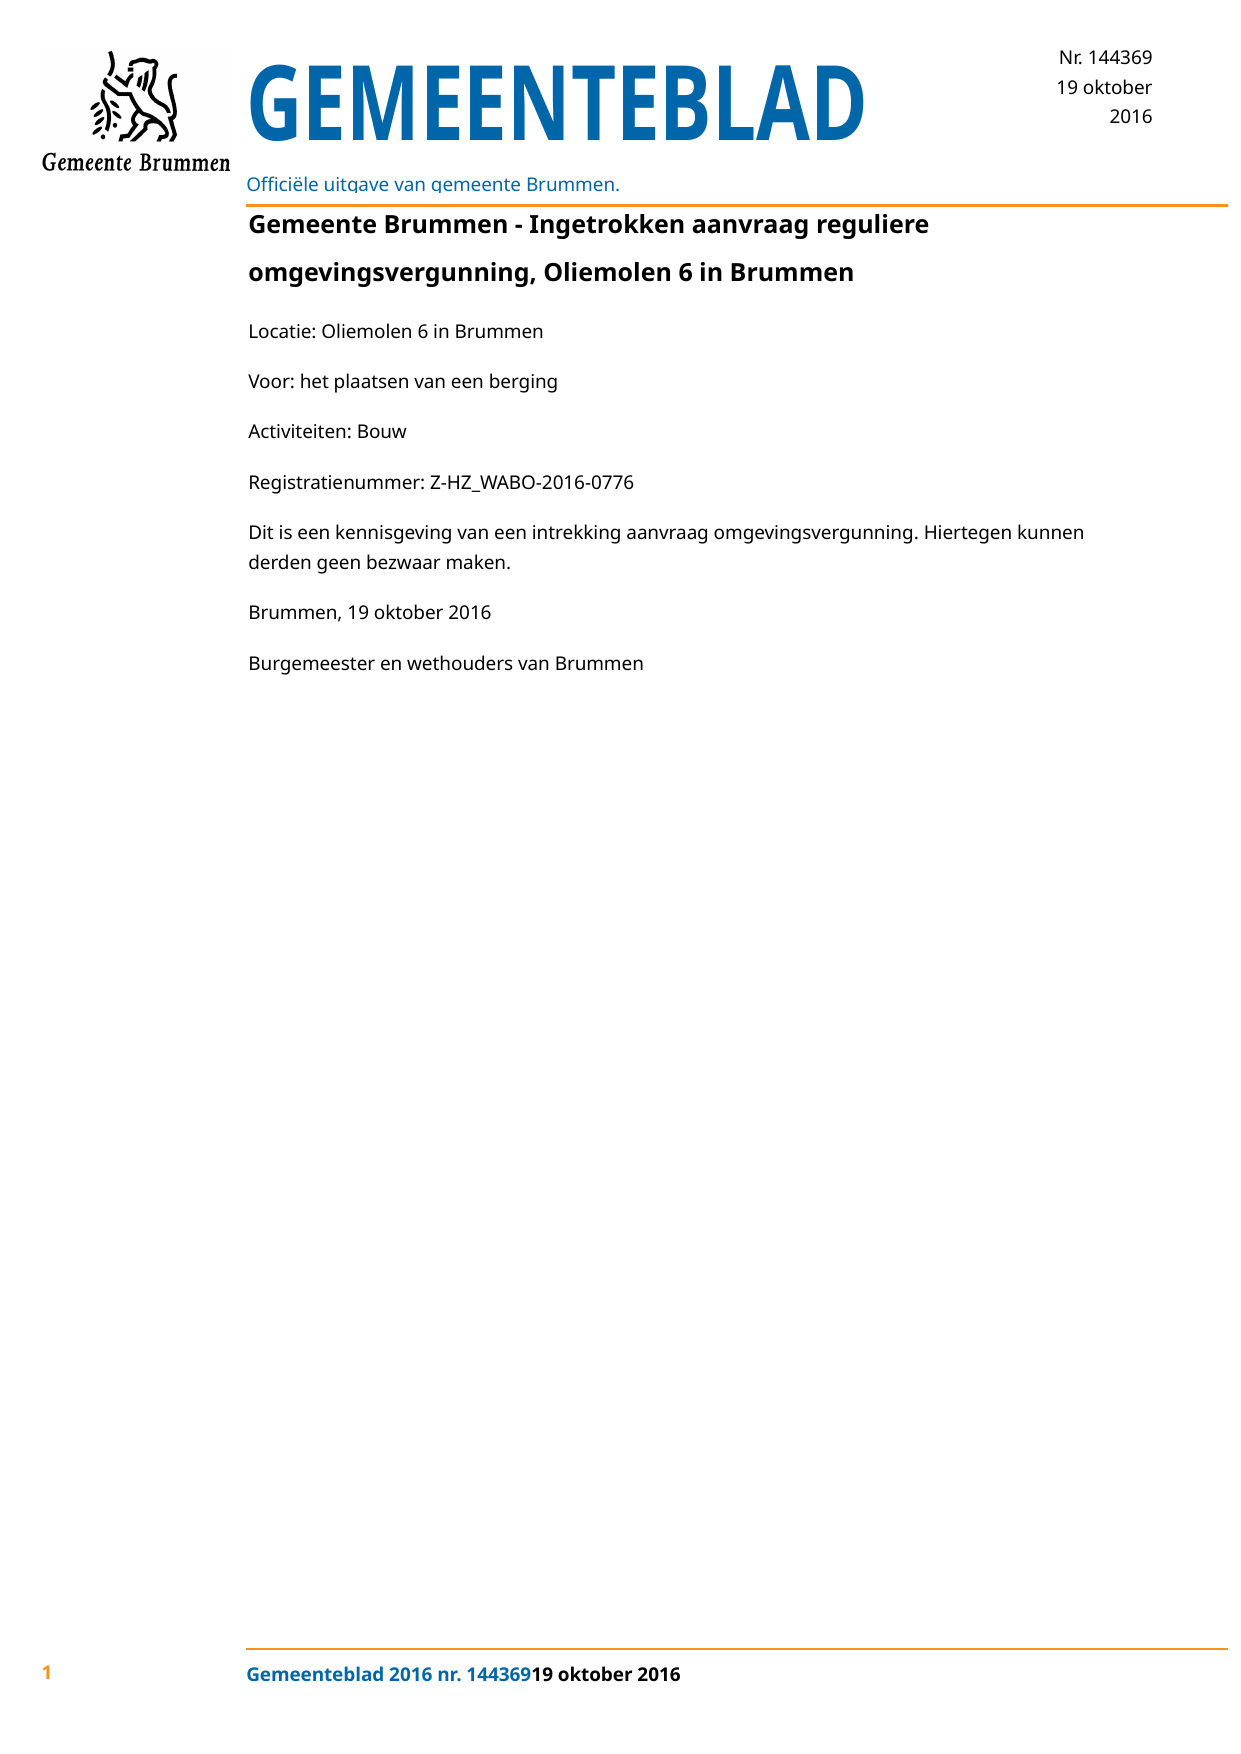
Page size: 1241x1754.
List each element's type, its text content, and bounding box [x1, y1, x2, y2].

text Gemeente Brummen - Ingetrokken aanvraag reguliere omgevingsvergunning, Oliemolen 6 in Brummen [248, 207, 1152, 288]
picture [41, 47, 231, 172]
text Registratienummer: Z-HZ_WABO-2016-0776 [248, 469, 1152, 495]
text Brummen, 19 oktober 2016 [248, 599, 1152, 625]
text Voor: het plaatsen van een berging [248, 368, 1152, 394]
text Burgemeester en wethouders van Brummen [248, 650, 1152, 676]
text Activiteiten: Bouw [248, 419, 1152, 444]
text Dit is een kennisgeving van een intrekking aanvraag omgevingsvergunning. Hiertegen kunnen derden geen bezwaar maken. [248, 519, 1152, 575]
text Locatie: Oliemolen 6 in Brummen [248, 318, 1152, 344]
